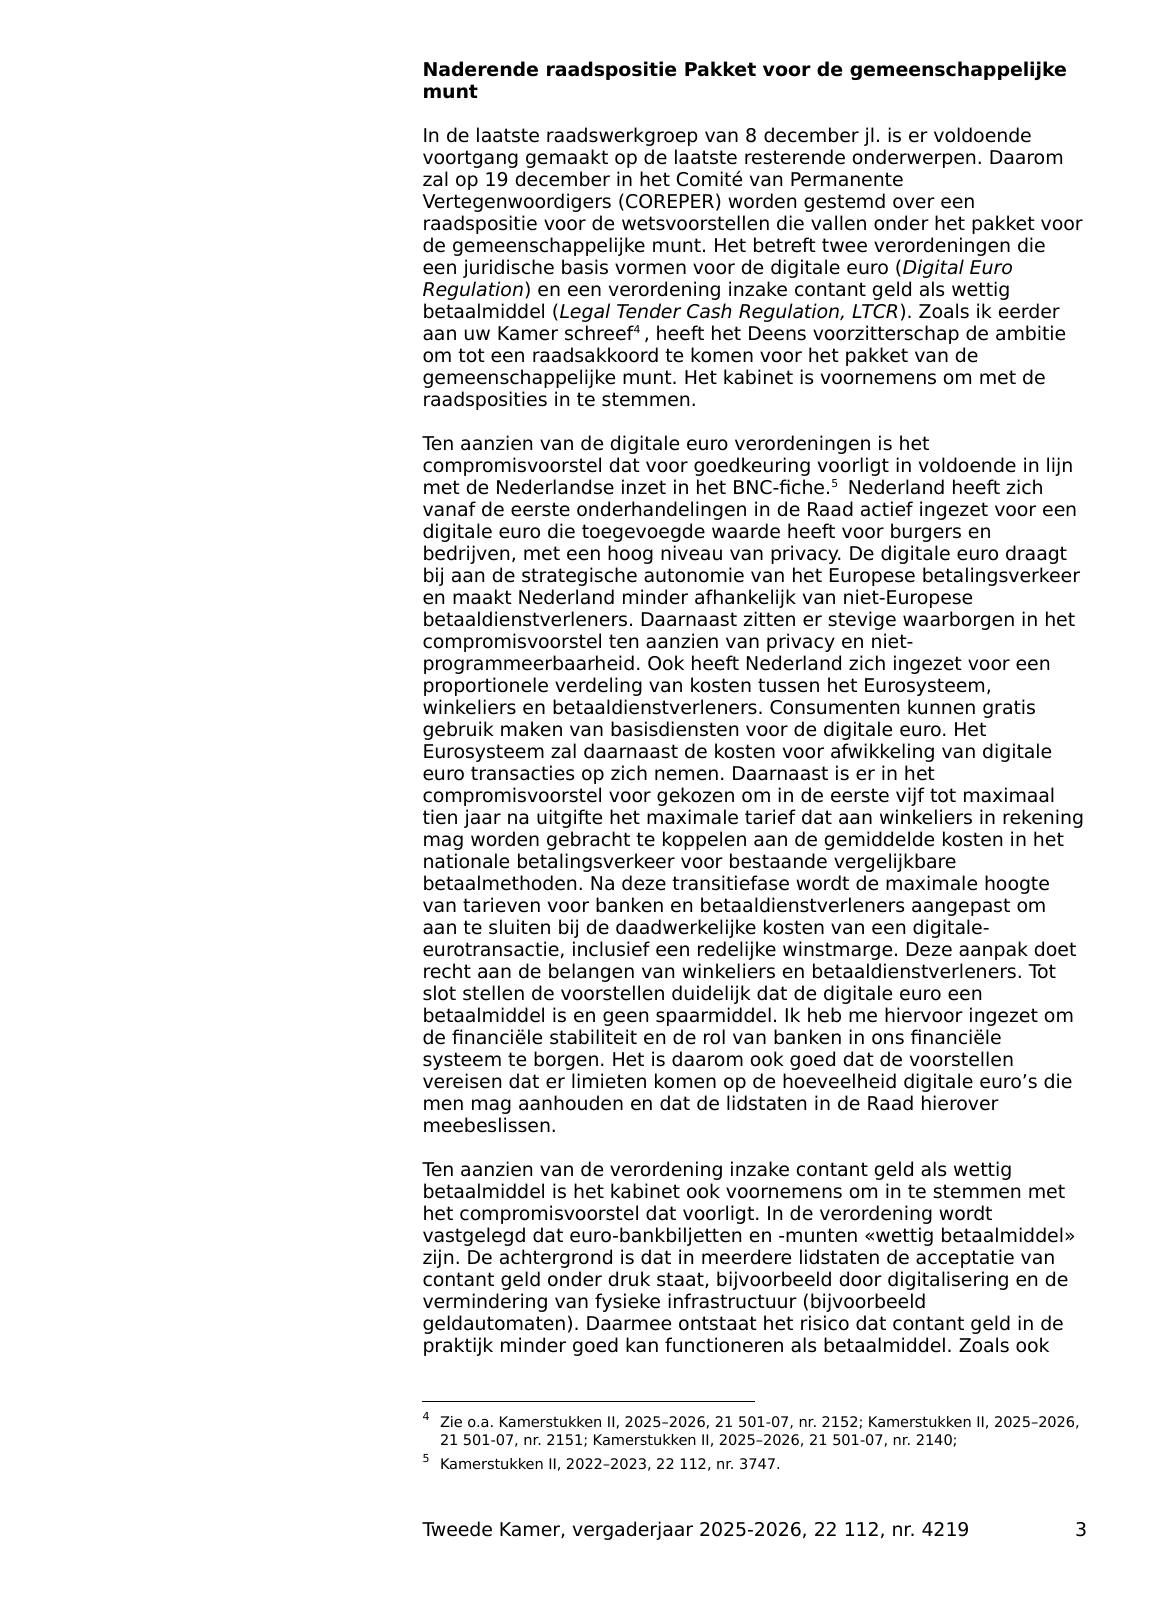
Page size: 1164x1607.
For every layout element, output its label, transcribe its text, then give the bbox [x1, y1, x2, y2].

text Ten aanzien van de digitale euro verordeningen is het compromisvoorstel dat voor goedkeuring voorligt in voldoende in lijn met de Nederlandse inzet in het BNC-fiche. Nederland heeft zich vanaf de eerste onderhandelingen in de Raad actief ingezet voor een digitale euro die toegevoegde waarde heeft voor burgers en bedrijven, met een hoog niveau van privacy. De digitale euro draagt bij aan de strategische autonomie van het Europese betalingsverkeer en maakt Nederland minder afhankelijk van niet-Europese betaaldienstverleners. Daarnaast zitten er stevige waarborgen in het compromisvoorstel ten aanzien van privacy en niet-programmeerbaarheid. Ook heeft Nederland zich ingezet voor een proportionele verdeling van kosten tussen het Eurosysteem, winkeliers en betaaldienstverleners. Consumenten kunnen gratis gebruik maken van basisdiensten voor de digitale euro. Het Eurosysteem zal daarnaast de kosten voor afwikkeling van digitale euro transacties op zich nemen. Daarnaast is er in het compromisvoorstel voor gekozen om in de eerste vijf tot maximaal tien jaar na uitgifte het maximale tarief dat aan winkeliers in rekening mag worden gebracht te koppelen aan de gemiddelde kosten in het nationale betalingsverkeer voor bestaande vergelijkbare betaalmethoden. Na deze transitiefase wordt de maximale hoogte van tarieven voor banken en betaaldienstverleners aangepast om aan te sluiten bij de daadwerkelijke kosten van een digitale-eurotransactie, inclusief een redelijke winstmarge. Deze aanpak doet recht aan de belangen van winkeliers en betaaldienstverleners. Tot slot stellen de voorstellen duidelijk dat de digitale euro een betaalmiddel is en geen spaarmiddel. Ik heb me hiervoor ingezet om de financiële stabiliteit en de rol van banken in ons financiële systeem te borgen. Het is daarom ook goed dat de voorstellen vereisen dat er limieten komen op de hoeveelheid digitale euro’s die men mag aanhouden en dat de lidstaten in de Raad hierover meebeslissen. [422, 433, 1087, 1136]
text Kamerstukken II, 2022–2023, 22 112, nr. 3747. [422, 1452, 1087, 1474]
text Zie o.a. Kamerstukken II, 2025–2026, 21 501-07, nr. 2152; Kamerstukken II, 2025–2026, 21 501-07, nr. 2151; Kamerstukken II, 2025–2026, 21 501-07, nr. 2140; [422, 1410, 1087, 1449]
subtitle Naderende raadspositie Pakket voor de gemeenschappelijke munt [422, 59, 1087, 103]
text Ten aanzien van de verordening inzake contant geld als wettig betaalmiddel is het kabinet ook voornemens om in te stemmen met het compromisvoorstel dat voorligt. In de verordening wordt vastgelegd dat euro-bankbiljetten en -munten «wettig betaalmiddel» zijn. De achtergrond is dat in meerdere lidstaten de acceptatie van contant geld onder druk staat, bijvoorbeeld door digitalisering en de vermindering van fysieke infrastructuur (bijvoorbeeld geldautomaten). Daarmee ontstaat het risico dat contant geld in de praktijk minder goed kan functioneren als betaalmiddel. Zoals ook [422, 1159, 1087, 1356]
text In de laatste raadswerkgroep van 8 december jl. is er voldoende voortgang gemaakt op de laatste resterende onderwerpen. Daarom zal op 19 december in het Comité van Permanente Vertegenwoordigers (COREPER) worden gestemd over een raadspositie voor de wetsvoorstellen die vallen onder het pakket voor de gemeenschappelijke munt. Het betreft twee verordeningen die een juridische basis vormen voor de digitale euro (Digital Euro Regulation) en een verordening inzake contant geld als wettig betaalmiddel (Legal Tender Cash Regulation, LTCR). Zoals ik eerder aan uw Kamer schreef, heeft het Deens voorzitterschap de ambitie om tot een raadsakkoord te komen voor het pakket van de gemeenschappelijke munt. Het kabinet is voornemens om met de raadsposities in te stemmen. [422, 125, 1087, 411]
